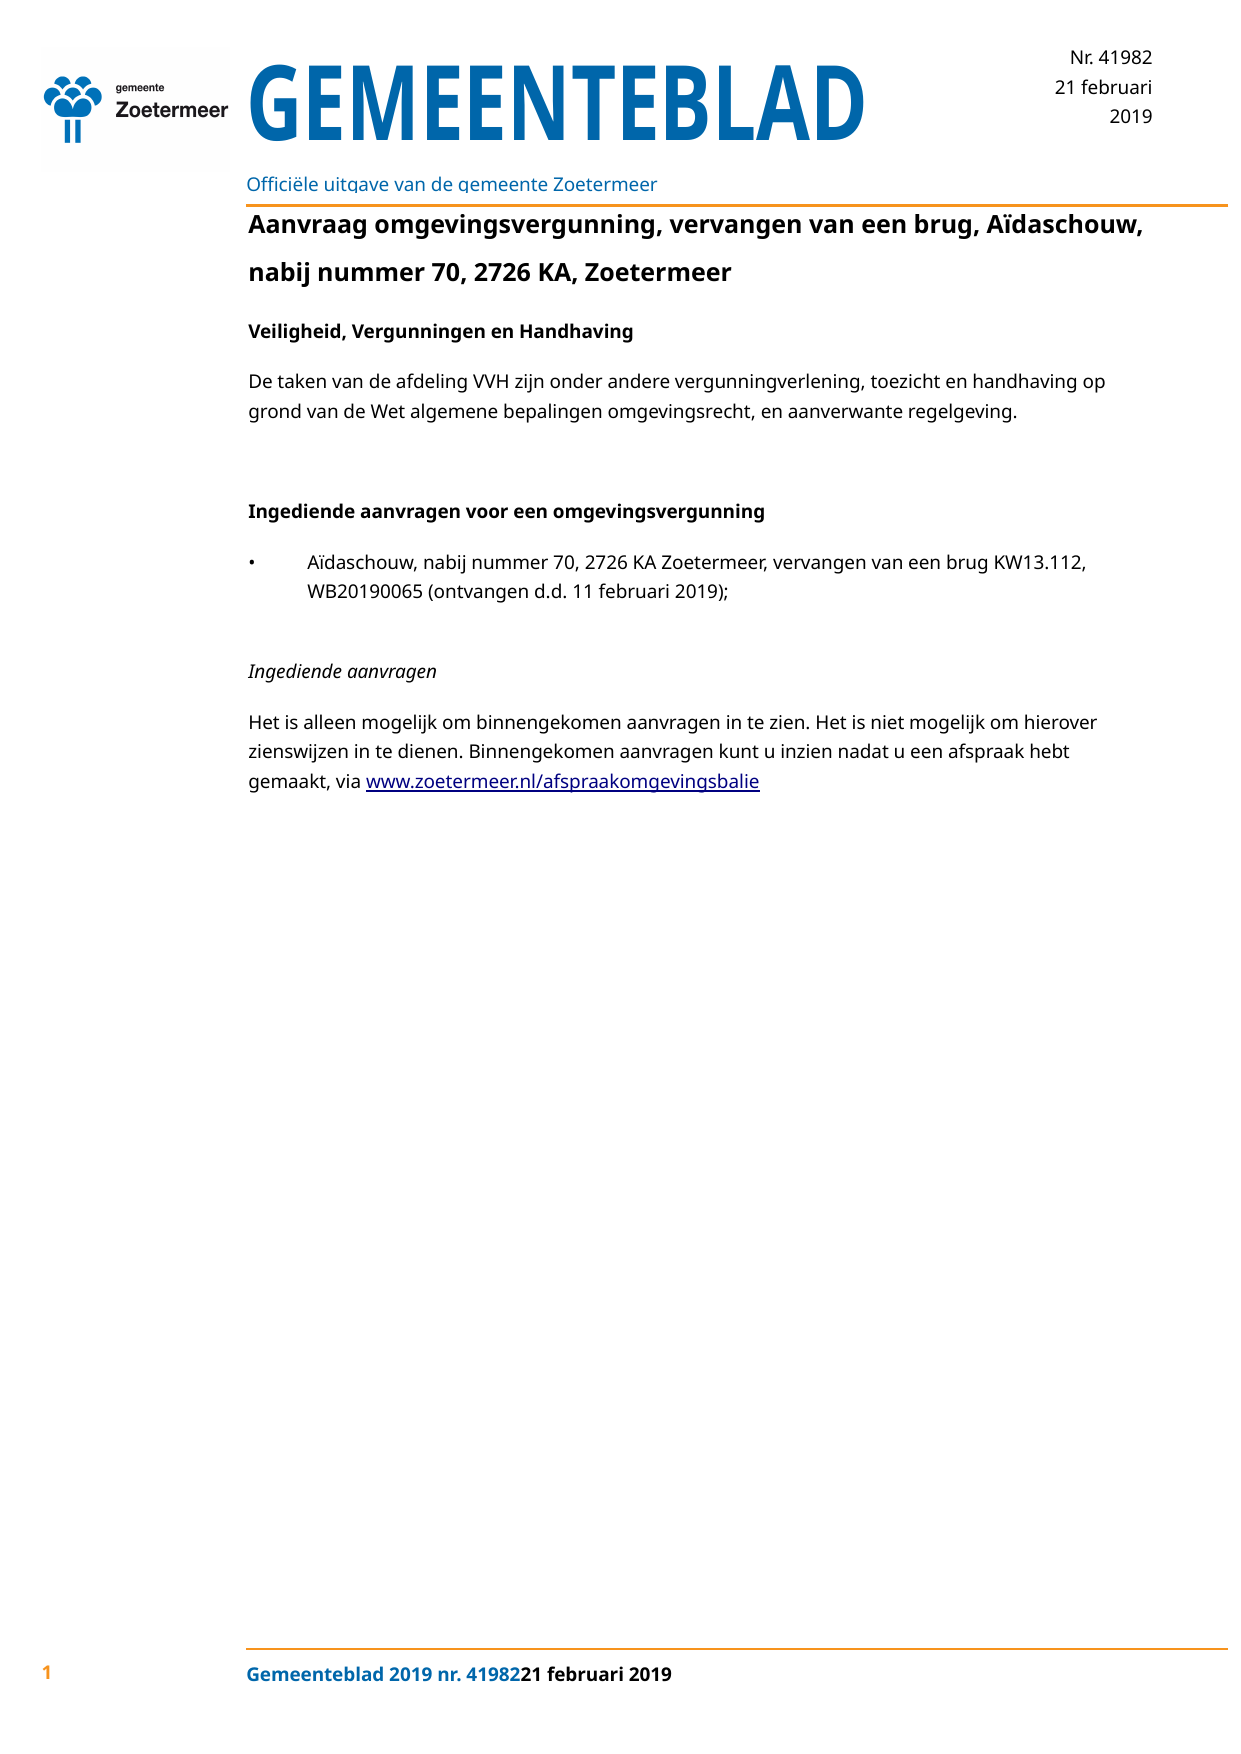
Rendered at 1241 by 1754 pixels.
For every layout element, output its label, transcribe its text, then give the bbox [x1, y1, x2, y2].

text Het is alleen mogelijk om binnengekomen aanvragen in te zien. Het is niet mogelijk om hierover zienswijzen in te dienen. Binnengekomen aanvragen kunt u inzien nadat u een afspraak hebt gemaakt, via www.zoetermeer.nl/afspraakomgevingsbalie [248, 709, 1152, 794]
text Veiligheid, Vergunningen en Handhaving [248, 318, 1152, 344]
text De taken van de afdeling VVH zijn onder andere vergunningverlening, toezicht en handhaving op grond van de Wet algemene bepalingen omgevingsrecht, en aanverwante regelgeving. [248, 368, 1152, 424]
text Ingediende aanvragen [248, 659, 1152, 684]
text Aanvraag omgevingsvergunning, vervangen van een brug, Aïdaschouw, nabij nummer 70, 2726 KA, Zoetermeer [248, 207, 1152, 288]
picture [41, 47, 231, 172]
list Aïdaschouw, nabij nummer 70, 2726 KA Zoetermeer, vervangen van een brug KW13.112, WB20190065 (ontvangen d.d. 11 februari 2019); [248, 549, 1152, 604]
text Ingediende aanvragen voor een omgevingsvergunning [248, 499, 1152, 524]
